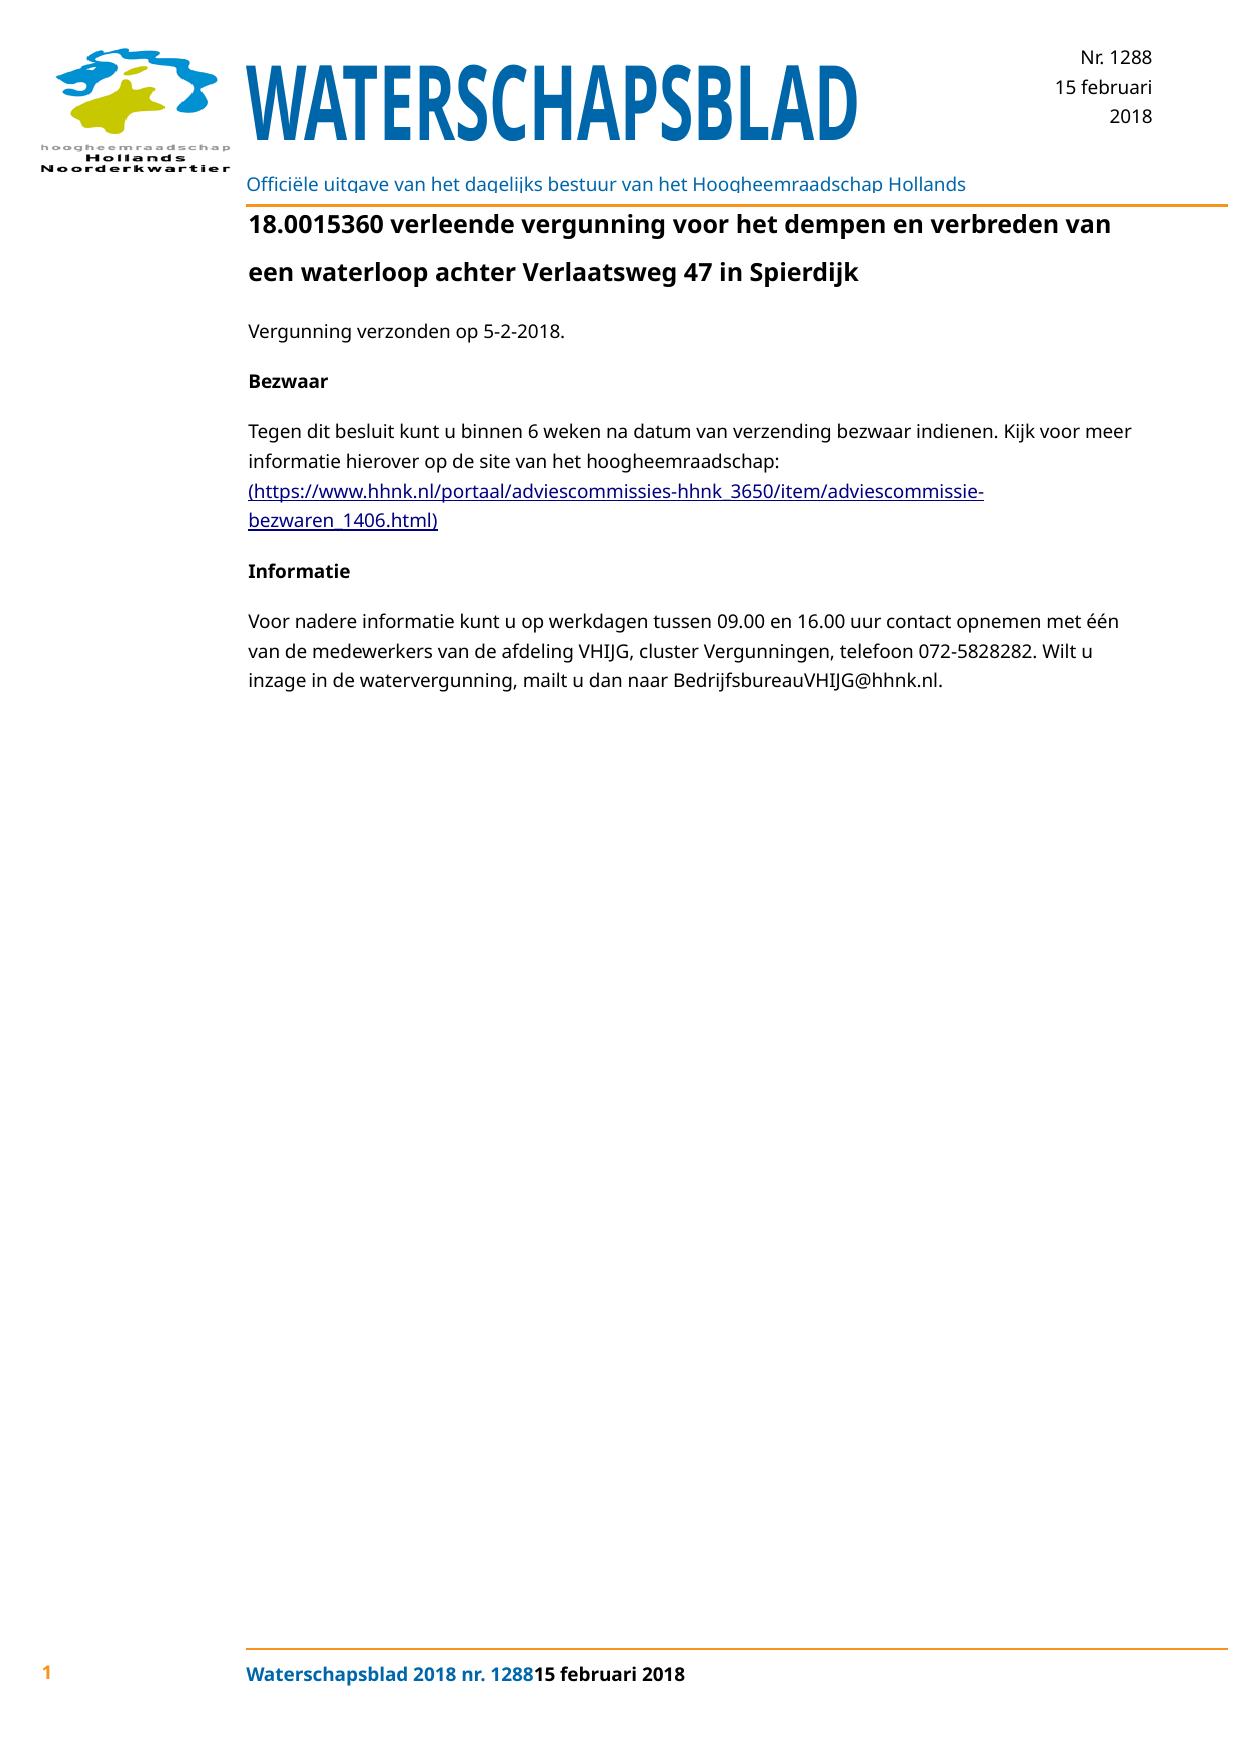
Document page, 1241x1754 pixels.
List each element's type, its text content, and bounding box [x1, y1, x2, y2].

text Informatie [248, 558, 1152, 584]
text Bezwaar [248, 368, 1152, 394]
text Vergunning verzonden op 5-2-2018. [248, 318, 1152, 344]
text 18.0015360 verleende vergunning voor het dempen en verbreden van een waterloop achter Verlaatsweg 47 in Spierdijk [248, 207, 1152, 288]
text Tegen dit besluit kunt u binnen 6 weken na datum van verzending bezwaar indienen. Kijk voor meer informatie hierover op de site van het hoogheemraadschap: (https://www.hhnk.nl/portaal/adviescommissies-hhnk_3650/item/adviescommissie-bezwaren_1406.html) [248, 419, 1152, 533]
picture [41, 47, 231, 172]
text Voor nadere informatie kunt u op werkdagen tussen 09.00 en 16.00 uur contact opnemen met één van de medewerkers van de afdeling VHIJG, cluster Vergunningen, telefoon 072-5828282. Wilt u inzage in de watervergunning, mailt u dan naar BedrijfsbureauVHIJG@hhnk.nl. [248, 608, 1152, 693]
